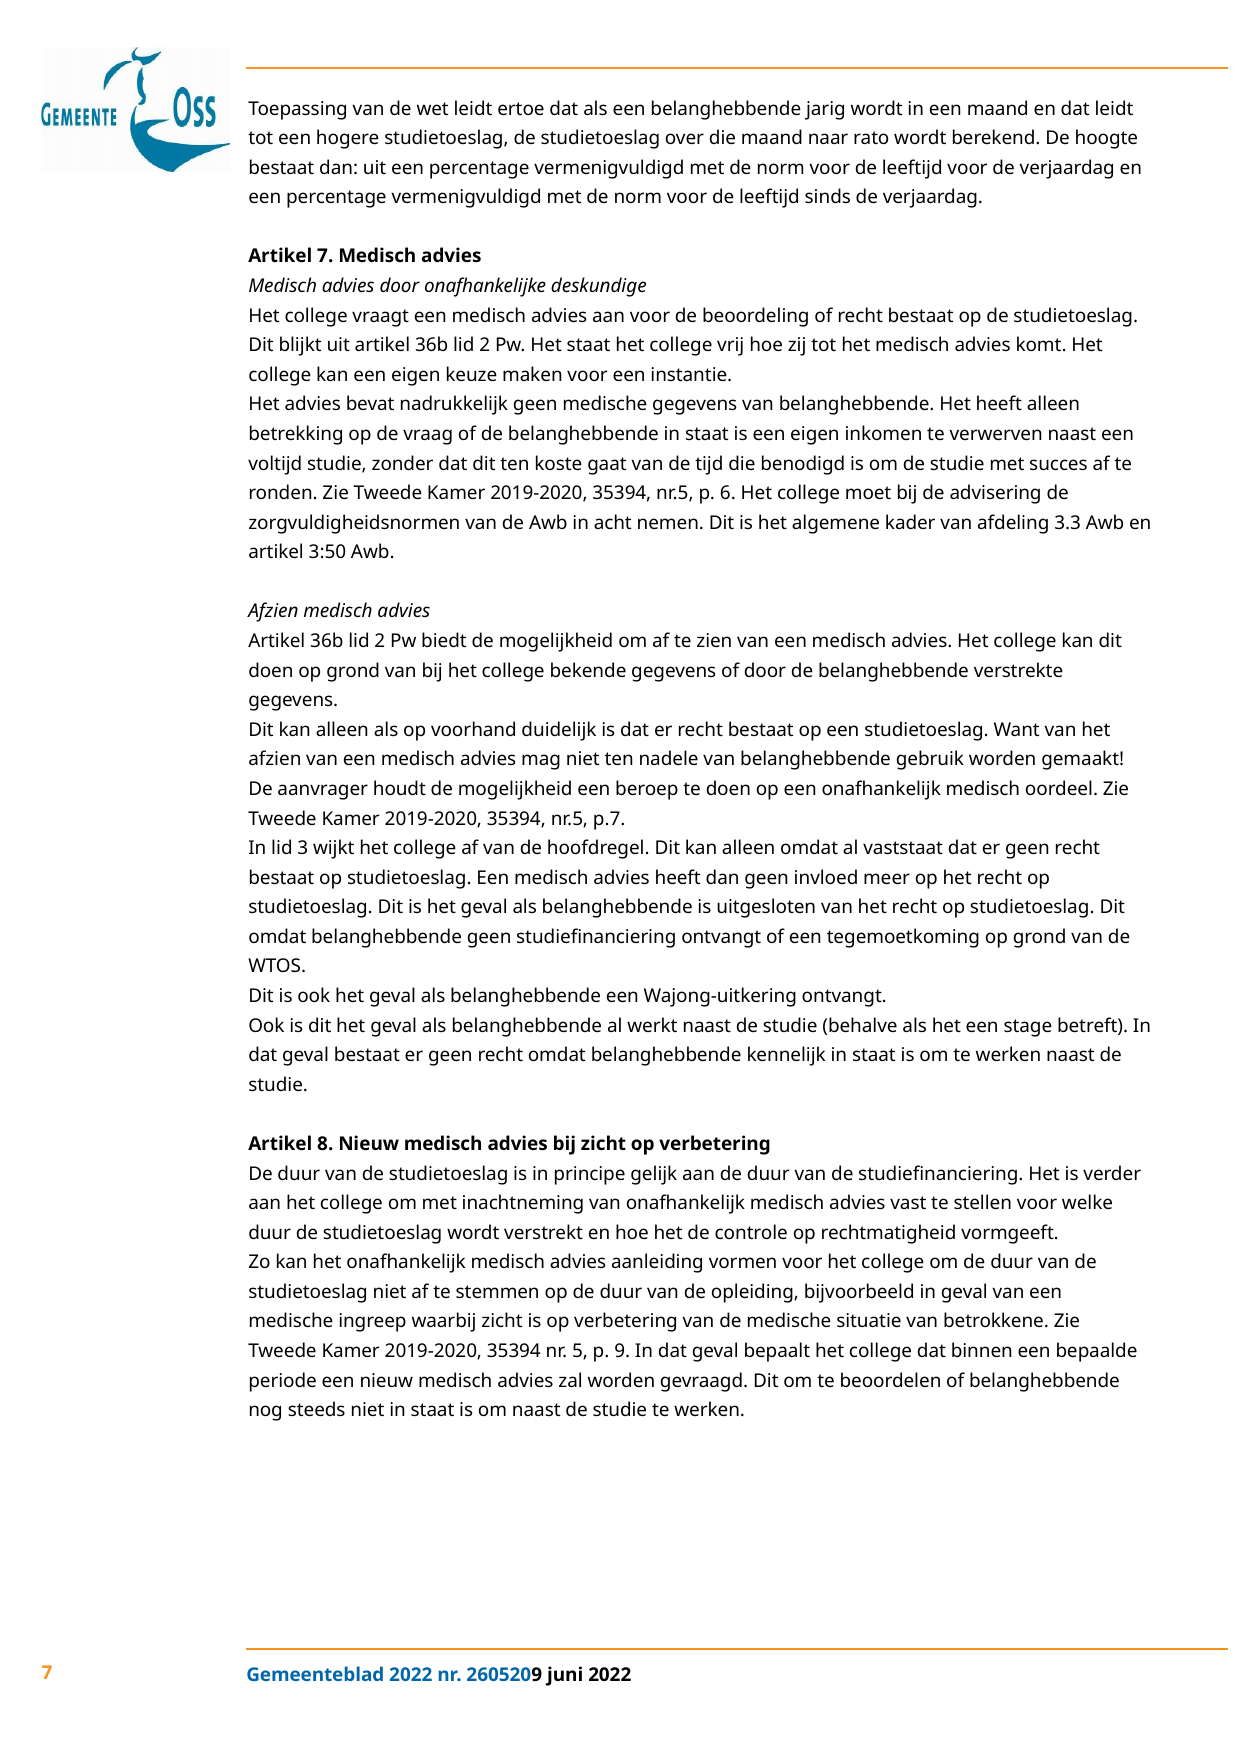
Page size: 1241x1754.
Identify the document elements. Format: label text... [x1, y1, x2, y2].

text Toepassing van de wet leidt ertoe dat als een belanghebbende jarig wordt in een maand en dat leidt tot een hogere studietoeslag, de studietoeslag over die maand naar rato wordt berekend. De hoogte bestaat dan: uit een percentage vermenigvuldigd met de norm voor de leeftijd voor de verjaardag en een percentage vermenigvuldigd met de norm voor de leeftijd sinds de verjaardag. [248, 95, 1152, 209]
picture [41, 47, 231, 172]
text Het college vraagt een medisch advies aan voor de beoordeling of recht bestaat op de studietoeslag. Dit blijkt uit artikel 36b lid 2 Pw. Het staat het college vrij hoe zij tot het medisch advies komt. Het college kan een eigen keuze maken voor een instantie. [248, 302, 1152, 387]
text Dit kan alleen als op voorhand duidelijk is dat er recht bestaat op een studietoeslag. Want van het afzien van een medisch advies mag niet ten nadele van belanghebbende gebruik worden gemaakt! De aanvrager houdt de mogelijkheid een beroep te doen op een onafhankelijk medisch oordeel. Zie Tweede Kamer 2019-2020, 35394, nr.5, p.7. [248, 716, 1152, 831]
text Artikel 7. Medisch advies [248, 243, 1152, 268]
text Het advies bevat nadrukkelijk geen medische gegevens van belanghebbende. Het heeft alleen betrekking op de vraag of de belanghebbende in staat is een eigen inkomen te verwerven naast een voltijd studie, zonder dat dit ten koste gaat van de tijd die benodigd is om de studie met succes af te ronden. Zie Tweede Kamer 2019-2020, 35394, nr.5, p. 6. Het college moet bij de advisering de zorgvuldigheidsnormen van de Awb in acht nemen. Dit is het algemene kader van afdeling 3.3 Awb en artikel 3:50 Awb. [248, 391, 1152, 564]
text Dit is ook het geval als belanghebbende een Wajong-uitkering ontvangt. [248, 982, 1152, 1008]
text Zo kan het onafhankelijk medisch advies aanleiding vormen voor het college om de duur van de studietoeslag niet af te stemmen op de duur van de opleiding, bijvoorbeeld in geval van een medische ingreep waarbij zicht is op verbetering van de medische situatie van betrokkene. Zie Tweede Kamer 2019-2020, 35394 nr. 5, p. 9. In dat geval bepaalt het college dat binnen een bepaalde periode een nieuw medisch advies zal worden gevraagd. Dit om te beoordelen of belanghebbende nog steeds niet in staat is om naast de studie te werken. [248, 1248, 1152, 1422]
text De duur van de studietoeslag is in principe gelijk aan de duur van de studiefinanciering. Het is verder aan het college om met inachtneming van onafhankelijk medisch advies vast te stellen voor welke duur de studietoeslag wordt verstrekt en hoe het de controle op rechtmatigheid vormgeeft. [248, 1160, 1152, 1245]
text Medisch advies door onafhankelijke deskundige [248, 272, 1152, 298]
text Artikel 8. Nieuw medisch advies bij zicht op verbetering [248, 1130, 1152, 1156]
text In lid 3 wijkt het college af van de hoofdregel. Dit kan alleen omdat al vaststaat dat er geen recht bestaat op studietoeslag. Een medisch advies heeft dan geen invloed meer op het recht op studietoeslag. Dit is het geval als belanghebbende is uitgesloten van het recht op studietoeslag. Dit omdat belanghebbende geen studiefinanciering ontvangt of een tegemoetkoming op grond van de WTOS. [248, 834, 1152, 978]
text Ook is dit het geval als belanghebbende al werkt naast de studie (behalve als het een stage betreft). In dat geval bestaat er geen recht omdat belanghebbende kennelijk in staat is om te werken naast de studie. [248, 1012, 1152, 1097]
text Artikel 36b lid 2 Pw biedt de mogelijkheid om af te zien van een medisch advies. Het college kan dit doen op grond van bij het college bekende gegevens of door de belanghebbende verstrekte gegevens. [248, 627, 1152, 712]
text Afzien medisch advies [248, 598, 1152, 623]
